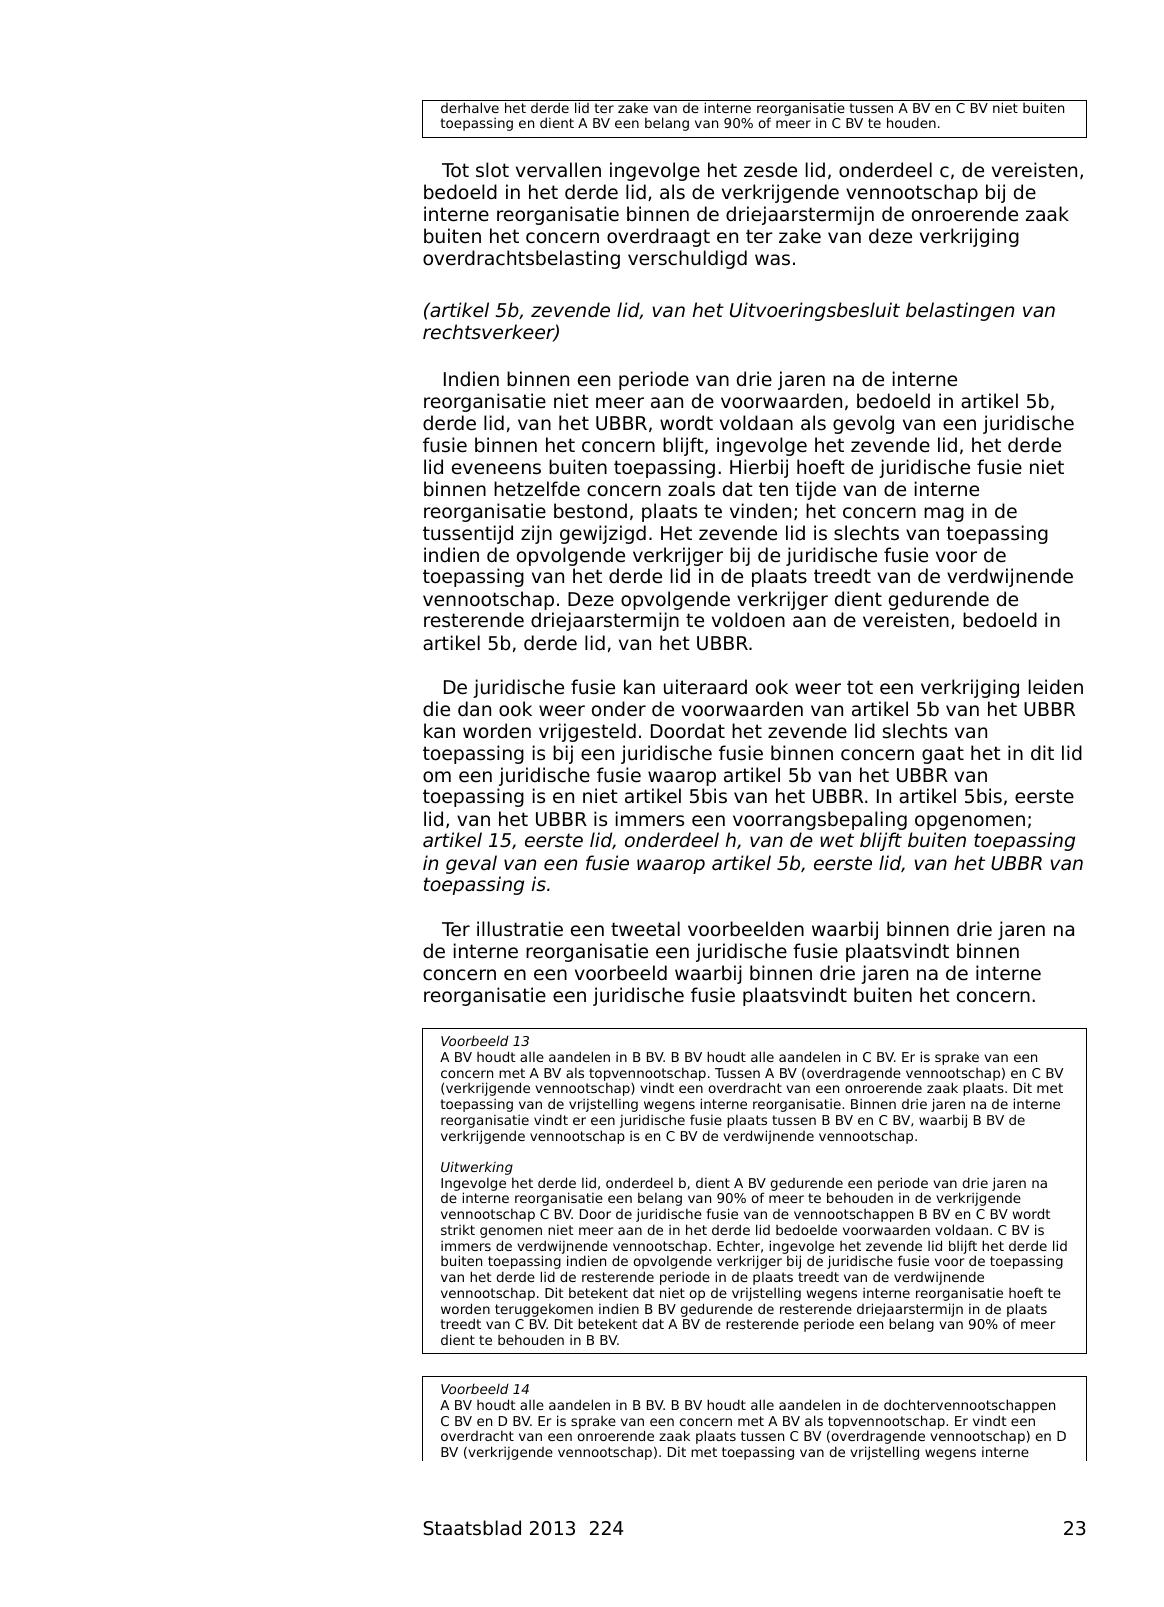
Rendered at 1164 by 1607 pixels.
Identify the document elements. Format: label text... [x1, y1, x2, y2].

table_header [1075, 1377, 1086, 1398]
table_cell derhalve het derde lid ter zake van de interne reorganisatie tussen A BV en C BV niet buiten toepassing en dient A BV een belang van 90% of meer in C BV te houden. [434, 101, 1074, 137]
table_cell [423, 1050, 434, 1144]
table_cell [423, 101, 434, 137]
text Indien binnen een periode van drie jaren na de interne reorganisatie niet meer aan de voorwaarden, bedoeld in artikel 5b, derde lid, van het UBBR, wordt voldaan als gevolg van een juridische fusie binnen het concern blijft, ingevolge het zevende lid, het derde lid eveneens buiten toepassing. Hierbij hoeft de juridische fusie niet binnen hetzelfde concern zoals dat ten tijde van de interne reorganisatie bestond, plaats te vinden; het concern mag in de tussentijd zijn gewijzigd. Het zevende lid is slechts van toepassing indien de opvolgende verkrijger bij de juridische fusie voor de toepassing van het derde lid in de plaats treedt van de verdwijnende vennootschap. Deze opvolgende verkrijger dient gedurende de resterende driejaarstermijn te voldoen aan de vereisten, bedoeld in artikel 5b, derde lid, van het UBBR. [422, 369, 1087, 654]
table_cell [1075, 101, 1086, 137]
table_cell A BV houdt alle aandelen in B BV. B BV houdt alle aandelen in C BV. Er is sprake van een concern met A BV als topvennootschap. Tussen A BV (overdragende vennootschap) en C BV (verkrijgende vennootschap) vindt een overdracht van een onroerende zaak plaats. Dit met toepassing van de vrijstelling wegens interne reorganisatie. Binnen drie jaren na de interne reorganisatie vindt er een juridische fusie plaats tussen B BV en C BV, waarbij B BV de verkrijgende vennootschap is en C BV de verdwijnende vennootschap. [434, 1050, 1074, 1144]
table_cell Uitwerking [434, 1160, 1074, 1176]
table_cell A BV houdt alle aandelen in B BV. B BV houdt alle aandelen in de dochtervennootschappen C BV en D BV. Er is sprake van een concern met A BV als topvennootschap. Er vindt een overdracht van een onroerende zaak plaats tussen C BV (overdragende vennootschap) en D BV (verkrijgende vennootschap). Dit met toepassing van de vrijstelling wegens interne [434, 1398, 1074, 1461]
table_cell [1075, 1398, 1086, 1461]
table_cell [1075, 1144, 1086, 1160]
table_cell [434, 1144, 1074, 1160]
table_cell [1075, 1050, 1086, 1144]
text Ter illustratie een tweetal voorbeelden waarbij binnen drie jaren na de interne reorganisatie een juridische fusie plaatsvindt binnen concern en een voorbeeld waarbij binnen drie jaren na de interne reorganisatie een juridische fusie plaatsvindt buiten het concern. [422, 918, 1087, 1006]
table_cell Ingevolge het derde lid, onderdeel b, dient A BV gedurende een periode van drie jaren na de interne reorganisatie een belang van 90% of meer te behouden in de verkrijgende vennootschap C BV. Door de juridische fusie van de vennootschappen B BV en C BV wordt strikt genomen niet meer aan de in het derde lid bedoelde voorwaarden voldaan. C BV is immers de verdwijnende vennootschap. Echter, ingevolge het zevende lid blijft het derde lid buiten toepassing indien de opvolgende verkrijger bij de juridische fusie voor de toepassing van het derde lid de resterende periode in de plaats treedt van de verdwijnende vennootschap. Dit betekent dat niet op de vrijstelling wegens interne reorganisatie hoeft te worden teruggekomen indien B BV gedurende de resterende driejaarstermijn in de plaats treedt van C BV. Dit betekent dat A BV de resterende periode een belang van 90% of meer dient te behouden in B BV. [434, 1176, 1074, 1353]
subtitle (artikel 5b, zevende lid, van het Uitvoeringsbesluit belastingen van rechtsverkeer) [422, 300, 1087, 344]
table_header [423, 1029, 434, 1050]
table_cell [423, 1398, 434, 1461]
text De juridische fusie kan uiteraard ook weer tot een verkrijging leiden die dan ook weer onder de voorwaarden van artikel 5b van het UBBR kan worden vrijgesteld. Doordat het zevende lid slechts van toepassing is bij een juridische fusie binnen concern gaat het in dit lid om een juridische fusie waarop artikel 5b van het UBBR van toepassing is en niet artikel 5bis van het UBBR. In artikel 5bis, eerste lid, van het UBBR is immers een voorrangsbepaling opgenomen; artikel 15, eerste lid, onderdeel h, van de wet blijft buiten toepassing in geval van een fusie waarop artikel 5b, eerste lid, van het UBBR van toepassing is. [422, 677, 1087, 896]
text Tot slot vervallen ingevolge het zesde lid, onderdeel c, de vereisten, bedoeld in het derde lid, als de verkrijgende vennootschap bij de interne reorganisatie binnen de driejaarstermijn de onroerende zaak buiten het concern overdraagt en ter zake van deze verkrijging overdrachtsbelasting verschuldigd was. [422, 160, 1087, 270]
table_cell [1075, 1176, 1086, 1353]
table_header [1075, 1029, 1086, 1050]
table_header Voorbeeld 13 [434, 1029, 1074, 1050]
table_header Voorbeeld 14 [434, 1377, 1074, 1398]
table_cell [423, 1160, 434, 1176]
table_header [423, 1377, 434, 1398]
table_cell [423, 1176, 434, 1353]
table_cell [423, 1144, 434, 1160]
table_cell [1075, 1160, 1086, 1176]
